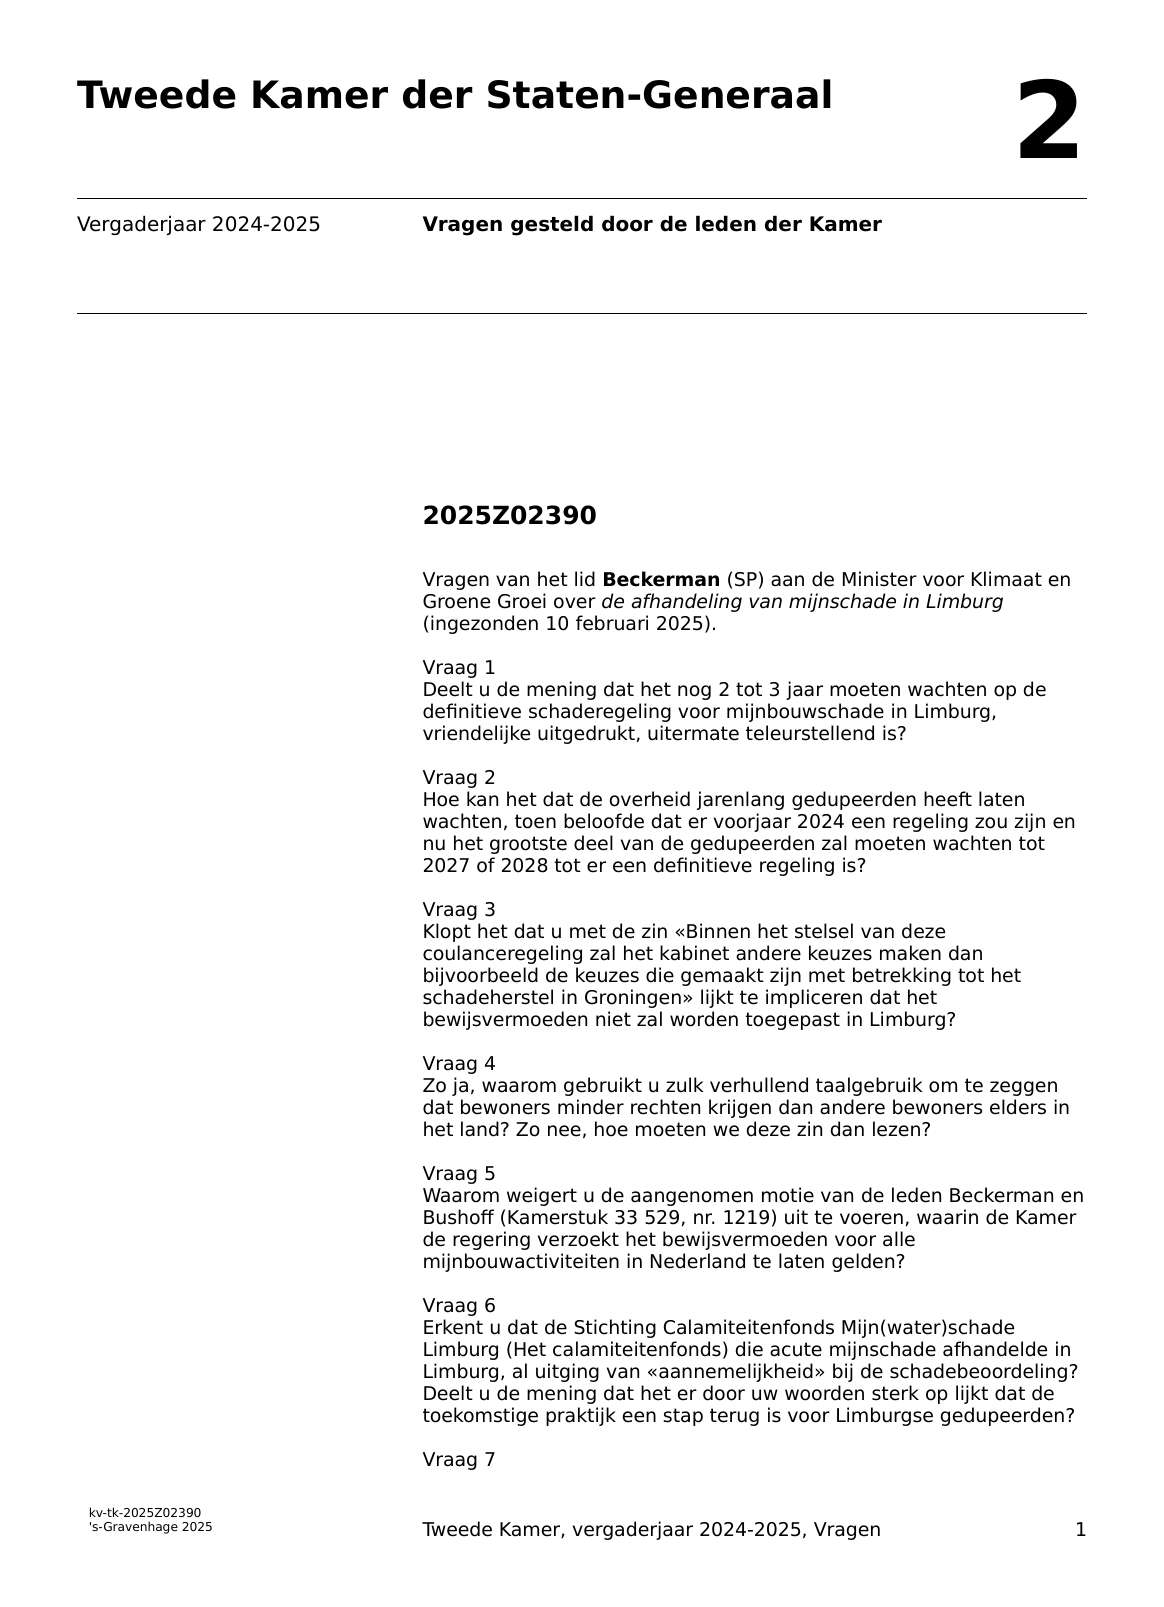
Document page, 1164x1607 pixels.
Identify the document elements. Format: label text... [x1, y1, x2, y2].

text Vraag 2 [422, 767, 1087, 789]
text Waarom weigert u de aangenomen motie van de leden Beckerman en Bushoff (Kamerstuk 33 529, nr. 1219) uit te voeren, waarin de Kamer de regering verzoekt het bewijsvermoeden voor alle mijnbouwactiviteiten in Nederland te laten gelden? [422, 1185, 1087, 1273]
table_header 2 [886, 59, 1087, 198]
text Deelt u de mening dat het nog 2 tot 3 jaar moeten wachten op de definitieve schaderegeling voor mijnbouwschade in Limburg, vriendelijke uitgedrukt, uitermate teleurstellend is? [422, 679, 1087, 745]
table_cell Vragen gesteld door de leden der Kamer [422, 199, 1087, 313]
text 's-Gravenhage 2025 [88, 1520, 323, 1534]
table_header Tweede Kamer der Staten-Generaal [77, 59, 886, 198]
table_cell Vergaderjaar 2024-2025 [77, 199, 422, 313]
text Vraag 4 [422, 1053, 1087, 1075]
text Vraag 3 [422, 899, 1087, 921]
text Erkent u dat de Stichting Calamiteitenfonds Mijn(water)schade Limburg (Het calamiteitenfonds) die acute mijnschade afhandelde in Limburg, al uitging van «aannemelijkheid» bij de schadebeoordeling? Deelt u de mening dat het er door uw woorden sterk op lijkt dat de toekomstige praktijk een stap terug is voor Limburgse gedupeerden? [422, 1317, 1087, 1427]
text 2025Z02390 [422, 501, 1087, 531]
text Vragen van het lid Beckerman (SP) aan de Minister voor Klimaat en Groene Groei over de afhandeling van mijnschade in Limburg (ingezonden 10 februari 2025). [422, 569, 1087, 635]
text kv-tk-2025Z02390 [88, 1506, 323, 1520]
text Klopt het dat u met de zin «Binnen het stelsel van deze coulanceregeling zal het kabinet andere keuzes maken dan bijvoorbeeld de keuzes die gemaakt zijn met betrekking tot het schadeherstel in Groningen» lijkt te impliceren dat het bewijsvermoeden niet zal worden toegepast in Limburg? [422, 921, 1087, 1031]
text Zo ja, waarom gebruikt u zulk verhullend taalgebruik om te zeggen dat bewoners minder rechten krijgen dan andere bewoners elders in het land? Zo nee, hoe moeten we deze zin dan lezen? [422, 1075, 1087, 1141]
text Vraag 6 [422, 1295, 1087, 1317]
text Vraag 7 [422, 1449, 1087, 1471]
text Vraag 1 [422, 657, 1087, 679]
text Vraag 5 [422, 1163, 1087, 1185]
text Hoe kan het dat de overheid jarenlang gedupeerden heeft laten wachten, toen beloofde dat er voorjaar 2024 een regeling zou zijn en nu het grootste deel van de gedupeerden zal moeten wachten tot 2027 of 2028 tot er een definitieve regeling is? [422, 789, 1087, 877]
